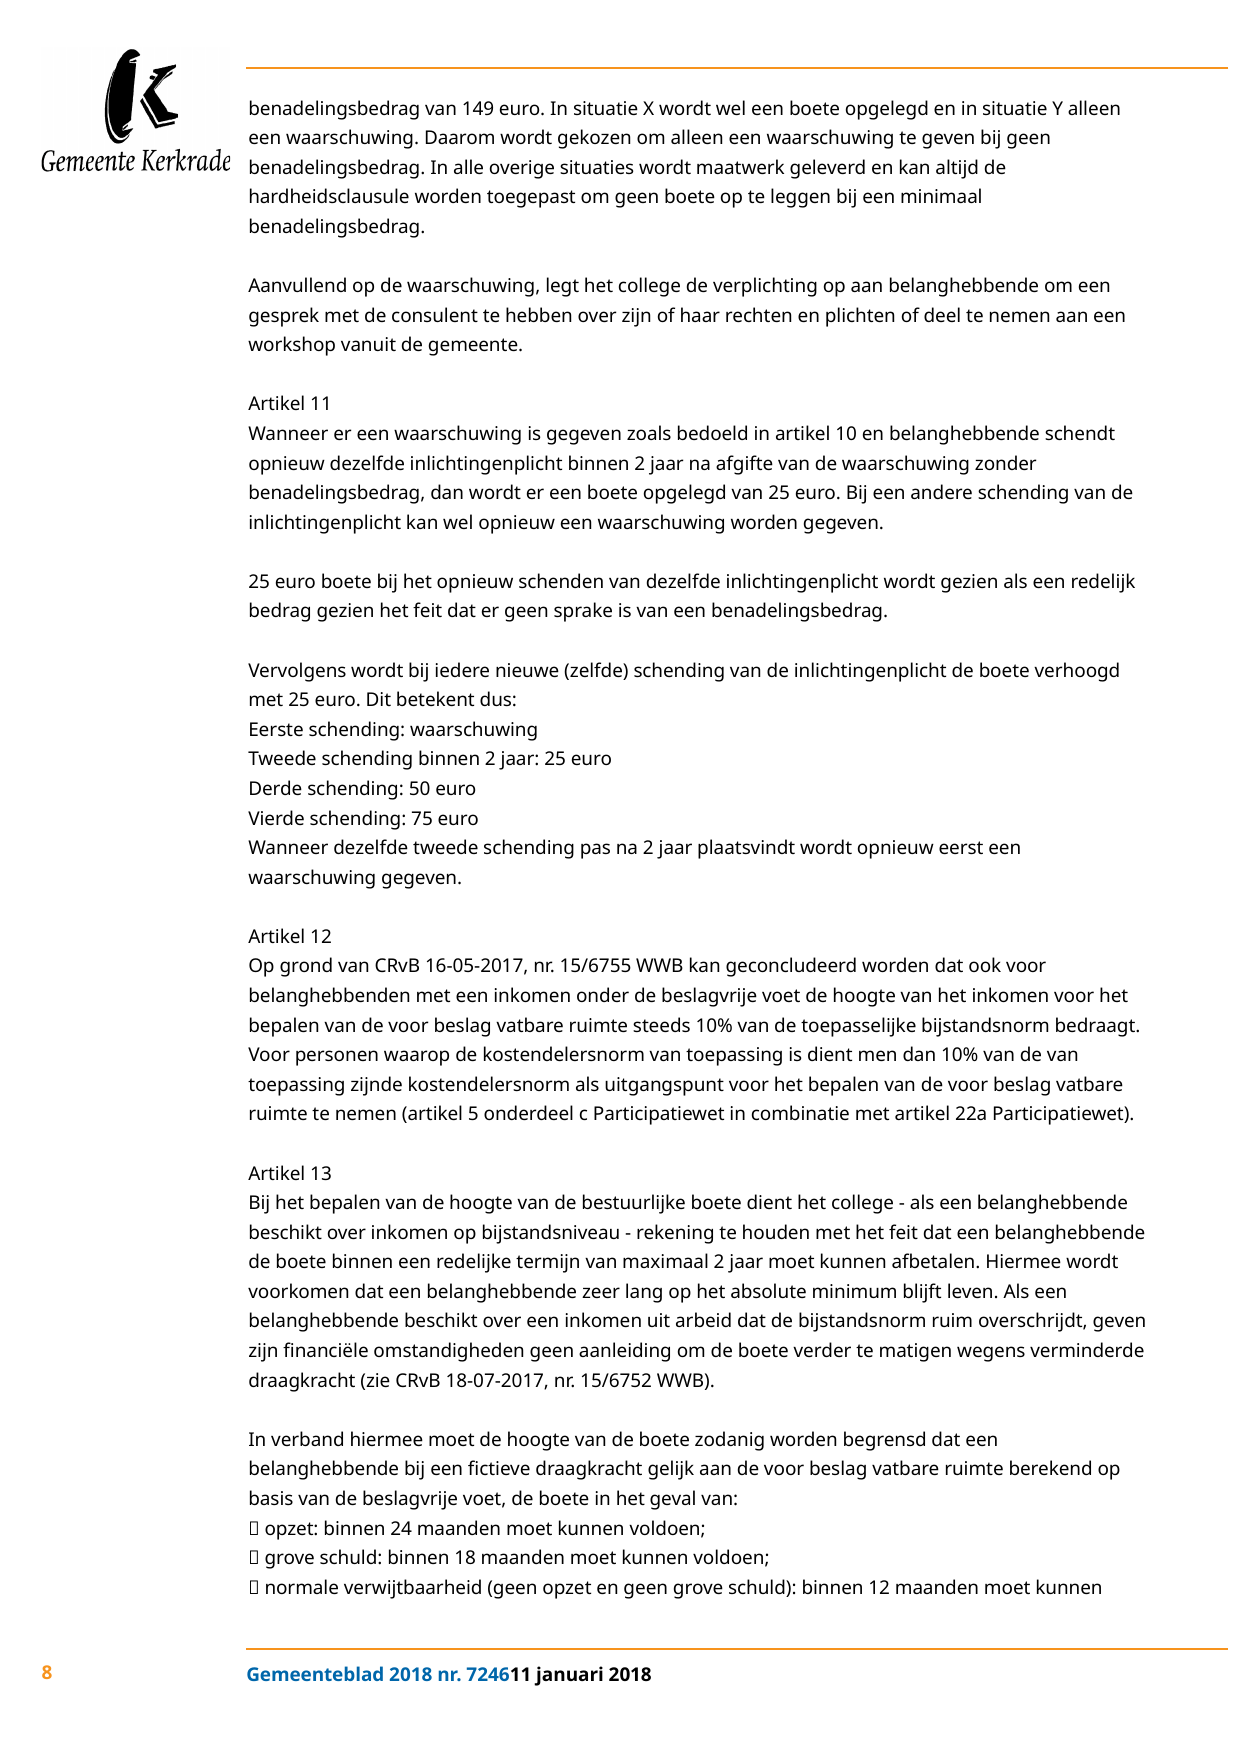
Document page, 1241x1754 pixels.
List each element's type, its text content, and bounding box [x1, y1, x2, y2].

text Derde schending: 50 euro [248, 775, 1152, 801]
text Artikel 11 [248, 391, 1152, 416]
text Aanvullend op de waarschuwing, legt het college de verplichting op aan belanghebbende om een gesprek met de consulent te hebben over zijn of haar rechten en plichten of deel te nemen aan een workshop vanuit de gemeente. [248, 272, 1152, 357]
text  opzet: binnen 24 maanden moet kunnen voldoen; [248, 1515, 1152, 1541]
text  grove schuld: binnen 18 maanden moet kunnen voldoen; [248, 1544, 1152, 1570]
text In verband hiermee moet de hoogte van de boete zodanig worden begrensd dat een belanghebbende bij een fictieve draagkracht gelijk aan de voor beslag vatbare ruimte berekend op basis van de beslagvrije voet, de boete in het geval van: [248, 1426, 1152, 1511]
text Vervolgens wordt bij iedere nieuwe (zelfde) schending van de inlichtingenplicht de boete verhoogd met 25 euro. Dit betekent dus: [248, 657, 1152, 712]
text Tweede schending binnen 2 jaar: 25 euro [248, 746, 1152, 771]
text 25 euro boete bij het opnieuw schenden van dezelfde inlichtingenplicht wordt gezien als een redelijk bedrag gezien het feit dat er geen sprake is van een benadelingsbedrag. [248, 568, 1152, 623]
text Eerste schending: waarschuwing [248, 716, 1152, 742]
text Vierde schending: 75 euro [248, 805, 1152, 831]
text Wanneer dezelfde tweede schending pas na 2 jaar plaatsvindt wordt opnieuw eerst een waarschuwing gegeven. [248, 834, 1152, 890]
text Wanneer er een waarschuwing is gegeven zoals bedoeld in artikel 10 en belanghebbende schendt opnieuw dezelfde inlichtingenplicht binnen 2 jaar na afgifte van de waarschuwing zonder benadelingsbedrag, dan wordt er een boete opgelegd van 25 euro. Bij een andere schending van de inlichtingenplicht kan wel opnieuw een waarschuwing worden gegeven. [248, 420, 1152, 535]
text Artikel 12 [248, 923, 1152, 949]
text Op grond van CRvB 16-05-2017, nr. 15/6755 WWB kan geconcludeerd worden dat ook voor belanghebbenden met een inkomen onder de beslagvrije voet de hoogte van het inkomen voor het bepalen van de voor beslag vatbare ruimte steeds 10% van de toepasselijke bijstandsnorm bedraagt. Voor personen waarop de kostendelersnorm van toepassing is dient men dan 10% van de van toepassing zijnde kostendelersnorm als uitgangspunt voor het bepalen van de voor beslag vatbare ruimte te nemen (artikel 5 onderdeel c Participatiewet in combinatie met artikel 22a Participatiewet). [248, 953, 1152, 1126]
text Bij het bepalen van de hoogte van de bestuurlijke boete dient het college - als een belanghebbende beschikt over inkomen op bijstandsniveau - rekening te houden met het feit dat een belanghebbende de boete binnen een redelijke termijn van maximaal 2 jaar moet kunnen afbetalen. Hiermee wordt voorkomen dat een belanghebbende zeer lang op het absolute minimum blijft leven. Als een belanghebbende beschikt over een inkomen uit arbeid dat de bijstandsnorm ruim overschrijdt, geven zijn financiële omstandigheden geen aanleiding om de boete verder te matigen wegens verminderde draagkracht (zie CRvB 18-07-2017, nr. 15/6752 WWB). [248, 1189, 1152, 1393]
text benadelingsbedrag van 149 euro. In situatie X wordt wel een boete opgelegd en in situatie Y alleen een waarschuwing. Daarom wordt gekozen om alleen een waarschuwing te geven bij geen benadelingsbedrag. In alle overige situaties wordt maatwerk geleverd en kan altijd de hardheidsclausule worden toegepast om geen boete op te leggen bij een minimaal benadelingsbedrag. [248, 95, 1152, 239]
text Artikel 13 [248, 1160, 1152, 1186]
text  normale verwijtbaarheid (geen opzet en geen grove schuld): binnen 12 maanden moet kunnen [248, 1574, 1152, 1600]
picture [41, 47, 231, 172]
